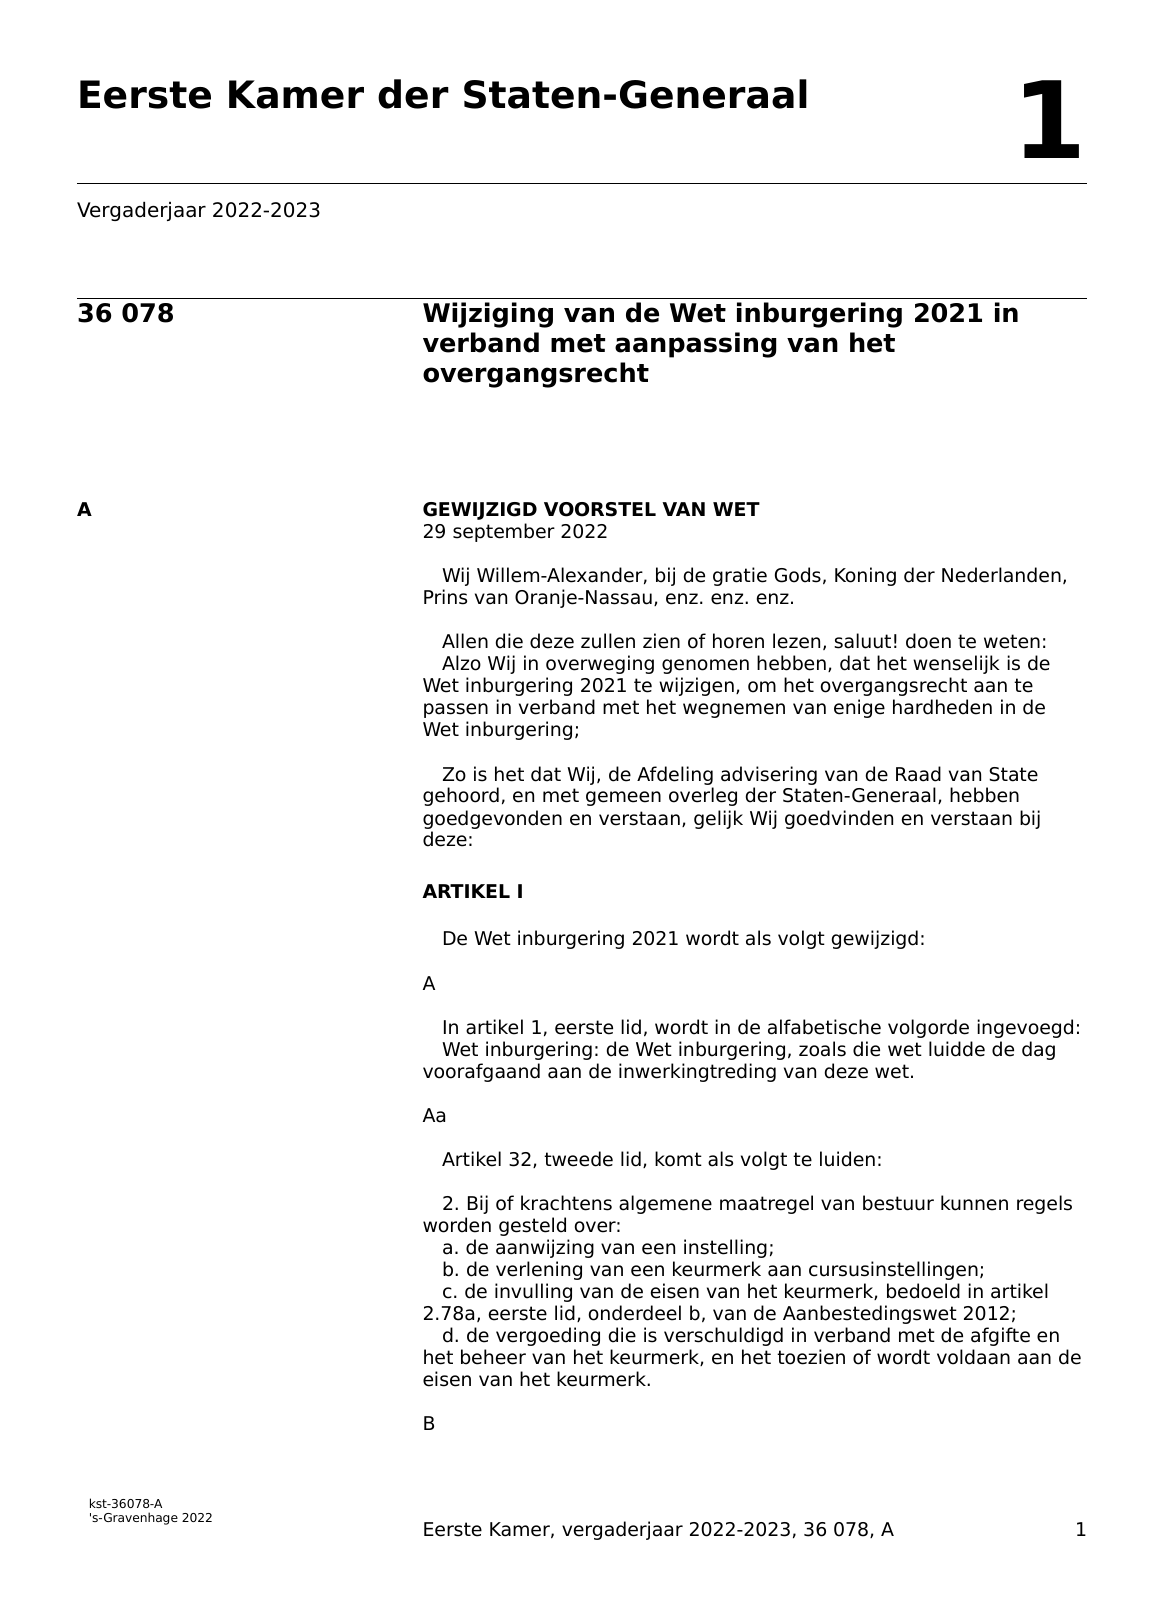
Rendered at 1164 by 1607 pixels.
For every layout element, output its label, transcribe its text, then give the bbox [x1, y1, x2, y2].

text B [422, 1413, 1087, 1435]
table_header 1 [886, 59, 1087, 183]
subtitle ARTIKEL I [422, 881, 1087, 903]
text 's-Gravenhage 2022 [88, 1511, 323, 1525]
text Wij Willem-Alexander, bij de gratie Gods, Koning der Nederlanden, Prins van Oranje-Nassau, enz. enz. enz. [422, 565, 1087, 609]
text Allen die deze zullen zien of horen lezen, saluut! doen te weten: [422, 631, 1087, 653]
text kst-36078-A [88, 1497, 323, 1511]
text A [422, 972, 1087, 994]
text Artikel 32, tweede lid, komt als volgt te luiden: [422, 1149, 1087, 1171]
text d. de vergoeding die is verschuldigd in verband met de afgifte en het beheer van het keurmerk, en het toezien of wordt voldaan aan de eisen van het keurmerk. [422, 1325, 1087, 1391]
text Wet inburgering: de Wet inburgering, zoals die wet luidde de dag voorafgaand aan de inwerkingtreding van deze wet. [422, 1039, 1087, 1083]
text c. de invulling van de eisen van het keurmerk, bedoeld in artikel 2.78a, eerste lid, onderdeel b, van de Aanbestedingswet 2012; [422, 1281, 1087, 1325]
text Zo is het dat Wij, de Afdeling advisering van de Raad van State gehoord, en met gemeen overleg der Staten-Generaal, hebben goedgevonden en verstaan, gelijk Wij goedvinden en verstaan bij deze: [422, 763, 1087, 851]
text Aa [422, 1105, 1087, 1127]
text Alzo Wij in overweging genomen hebben, dat het wenselijk is de Wet inburgering 2021 te wijzigen, om het overgangsrecht aan te passen in verband met het wegnemen van enige hardheden in de Wet inburgering; [422, 653, 1087, 741]
text 29 september 2022 [422, 521, 1087, 543]
text 2. Bij of krachtens algemene maatregel van bestuur kunnen regels worden gesteld over: [422, 1193, 1087, 1237]
text De Wet inburgering 2021 wordt als volgt gewijzigd: [422, 928, 1087, 950]
text In artikel 1, eerste lid, wordt in de alfabetische volgorde ingevoegd: [422, 1017, 1087, 1039]
subtitle A GEWIJZIGD VOORSTEL VAN WET [77, 499, 1087, 521]
table_cell Vergaderjaar 2022-2023 [77, 184, 1087, 298]
text b. de verlening van een keurmerk aan cursusinstellingen; [422, 1259, 1087, 1281]
subtitle 36 078 Wijziging van de Wet inburgering 2021 in verband met aanpassing van het overgangsrecht [77, 299, 1087, 388]
text a. de aanwijzing van een instelling; [422, 1237, 1087, 1259]
table_header Eerste Kamer der Staten-Generaal [77, 59, 886, 183]
